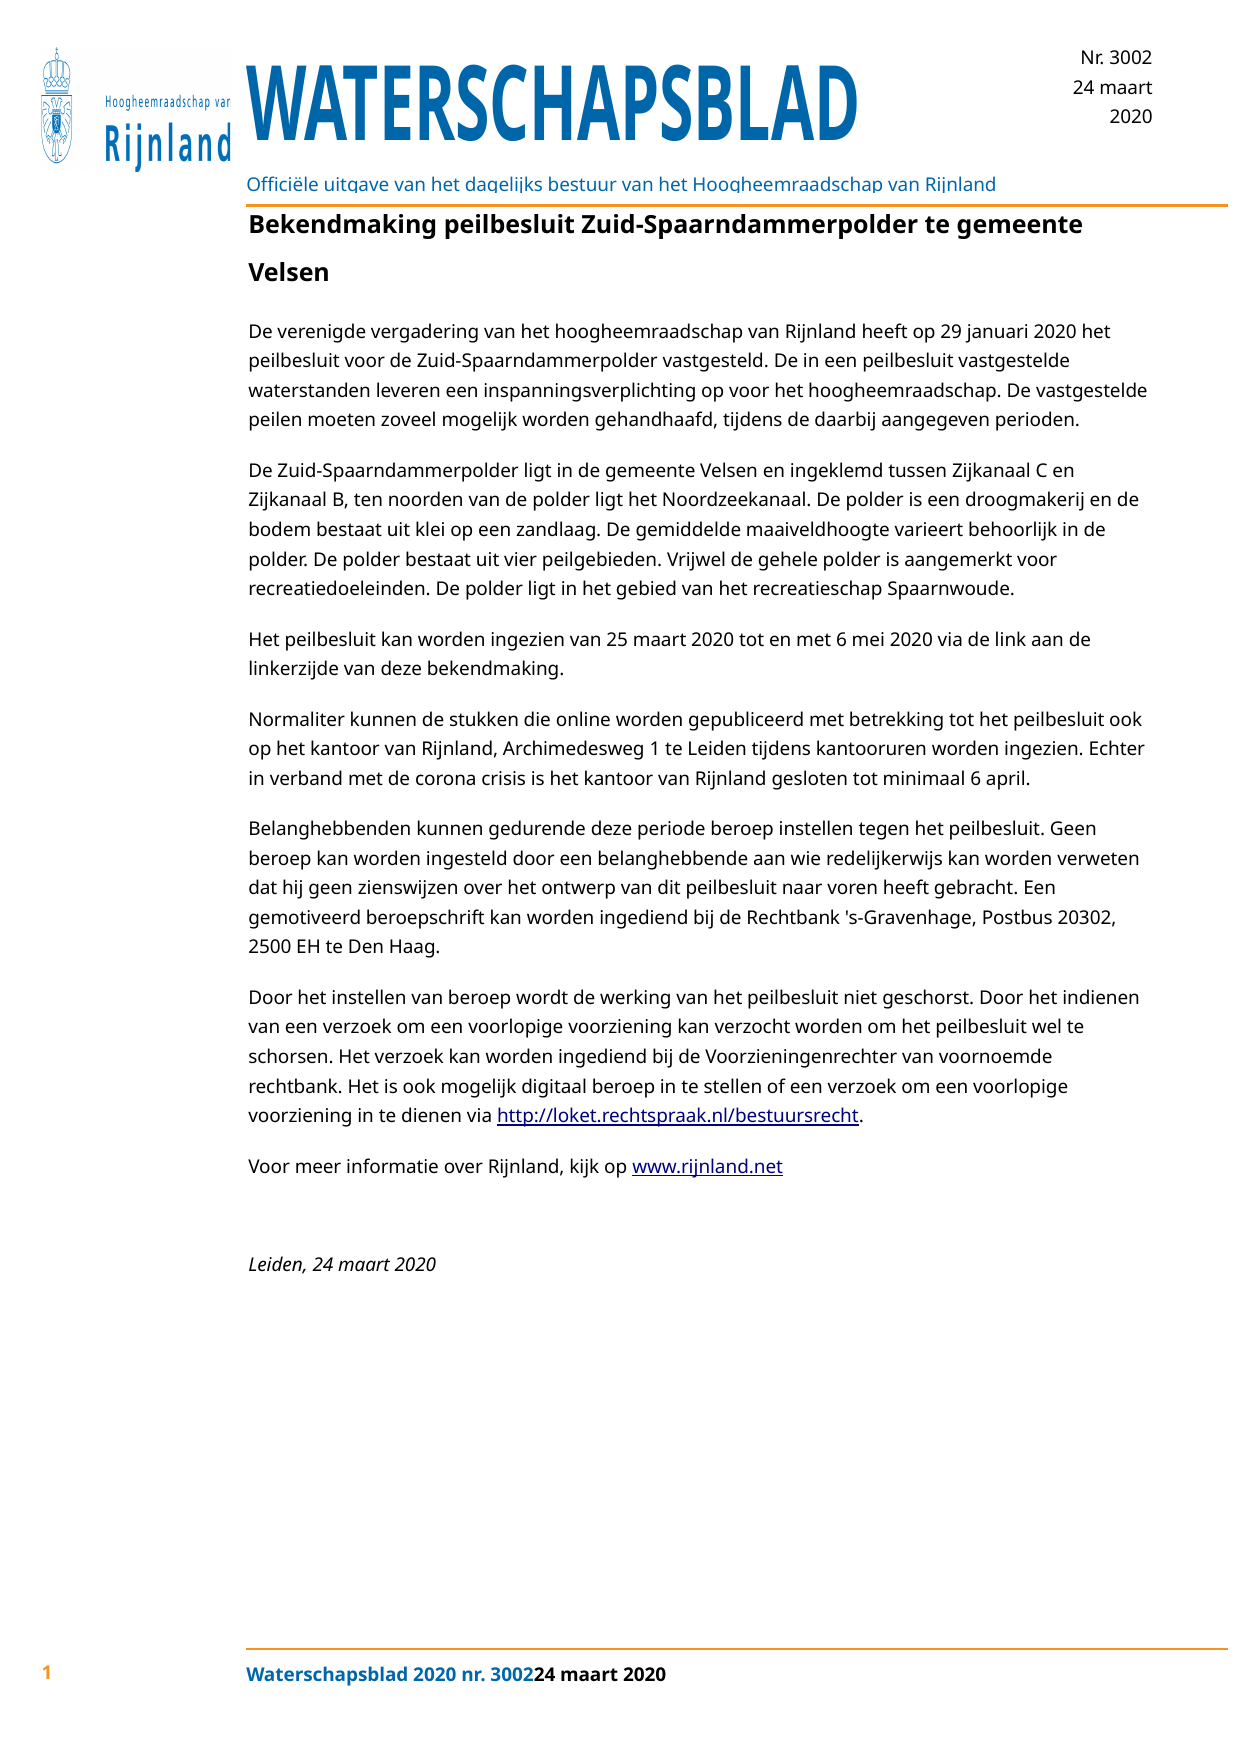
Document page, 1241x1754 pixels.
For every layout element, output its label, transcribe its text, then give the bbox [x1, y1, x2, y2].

text Bekendmaking peilbesluit Zuid-Spaarndammerpolder te gemeente Velsen [248, 207, 1152, 288]
text Voor meer informatie over Rijnland, kijk op www.rijnland.net [248, 1153, 1152, 1179]
text Het peilbesluit kan worden ingezien van 25 maart 2020 tot en met 6 mei 2020 via de link aan de linkerzijde van deze bekendmaking. [248, 626, 1152, 681]
text Leiden, 24 maart 2020 [248, 1251, 1152, 1277]
text Door het instellen van beroep wordt de werking van het peilbesluit niet geschorst. Door het indienen van een verzoek om een voorlopige voorziening kan verzocht worden om het peilbesluit wel te schorsen. Het verzoek kan worden ingediend bij de Voorzieningenrechter van voornoemde rechtbank. Het is ook mogelijk digitaal beroep in te stellen of een verzoek om een voorlopige voorziening in te dienen via http://loket.rechtspraak.nl/bestuursrecht. [248, 984, 1152, 1128]
text Belanghebbenden kunnen gedurende deze periode beroep instellen tegen het peilbesluit. Geen beroep kan worden ingesteld door een belanghebbende aan wie redelijkerwijs kan worden verweten dat hij geen zienswijzen over het ontwerp van dit peilbesluit naar voren heeft gebracht. Een gemotiveerd beroepschrift kan worden ingediend bij de Rechtbank 's-Gravenhage, Postbus 20302, 2500 EH te Den Haag. [248, 815, 1152, 959]
picture [41, 47, 231, 172]
text De verenigde vergadering van het hoogheemraadschap van Rijnland heeft op 29 januari 2020 het peilbesluit voor de Zuid-Spaarndammerpolder vastgesteld. De in een peilbesluit vastgestelde waterstanden leveren een inspanningsverplichting op voor het hoogheemraadschap. De vastgestelde peilen moeten zoveel mogelijk worden gehandhaafd, tijdens de daarbij aangegeven perioden. [248, 318, 1152, 432]
text Normaliter kunnen de stukken die online worden gepubliceerd met betrekking tot het peilbesluit ook op het kantoor van Rijnland, Archimedesweg 1 te Leiden tijdens kantooruren worden ingezien. Echter in verband met de corona crisis is het kantoor van Rijnland gesloten tot minimaal 6 april. [248, 706, 1152, 791]
text De Zuid-Spaarndammerpolder ligt in de gemeente Velsen en ingeklemd tussen Zijkanaal C en Zijkanaal B, ten noorden van de polder ligt het Noordzeekanaal. De polder is een droogmakerij en de bodem bestaat uit klei op een zandlaag. De gemiddelde maaiveldhoogte varieert behoorlijk in de polder. De polder bestaat uit vier peilgebieden. Vrijwel de gehele polder is aangemerkt voor recreatiedoeleinden. De polder ligt in het gebied van het recreatieschap Spaarnwoude. [248, 457, 1152, 601]
